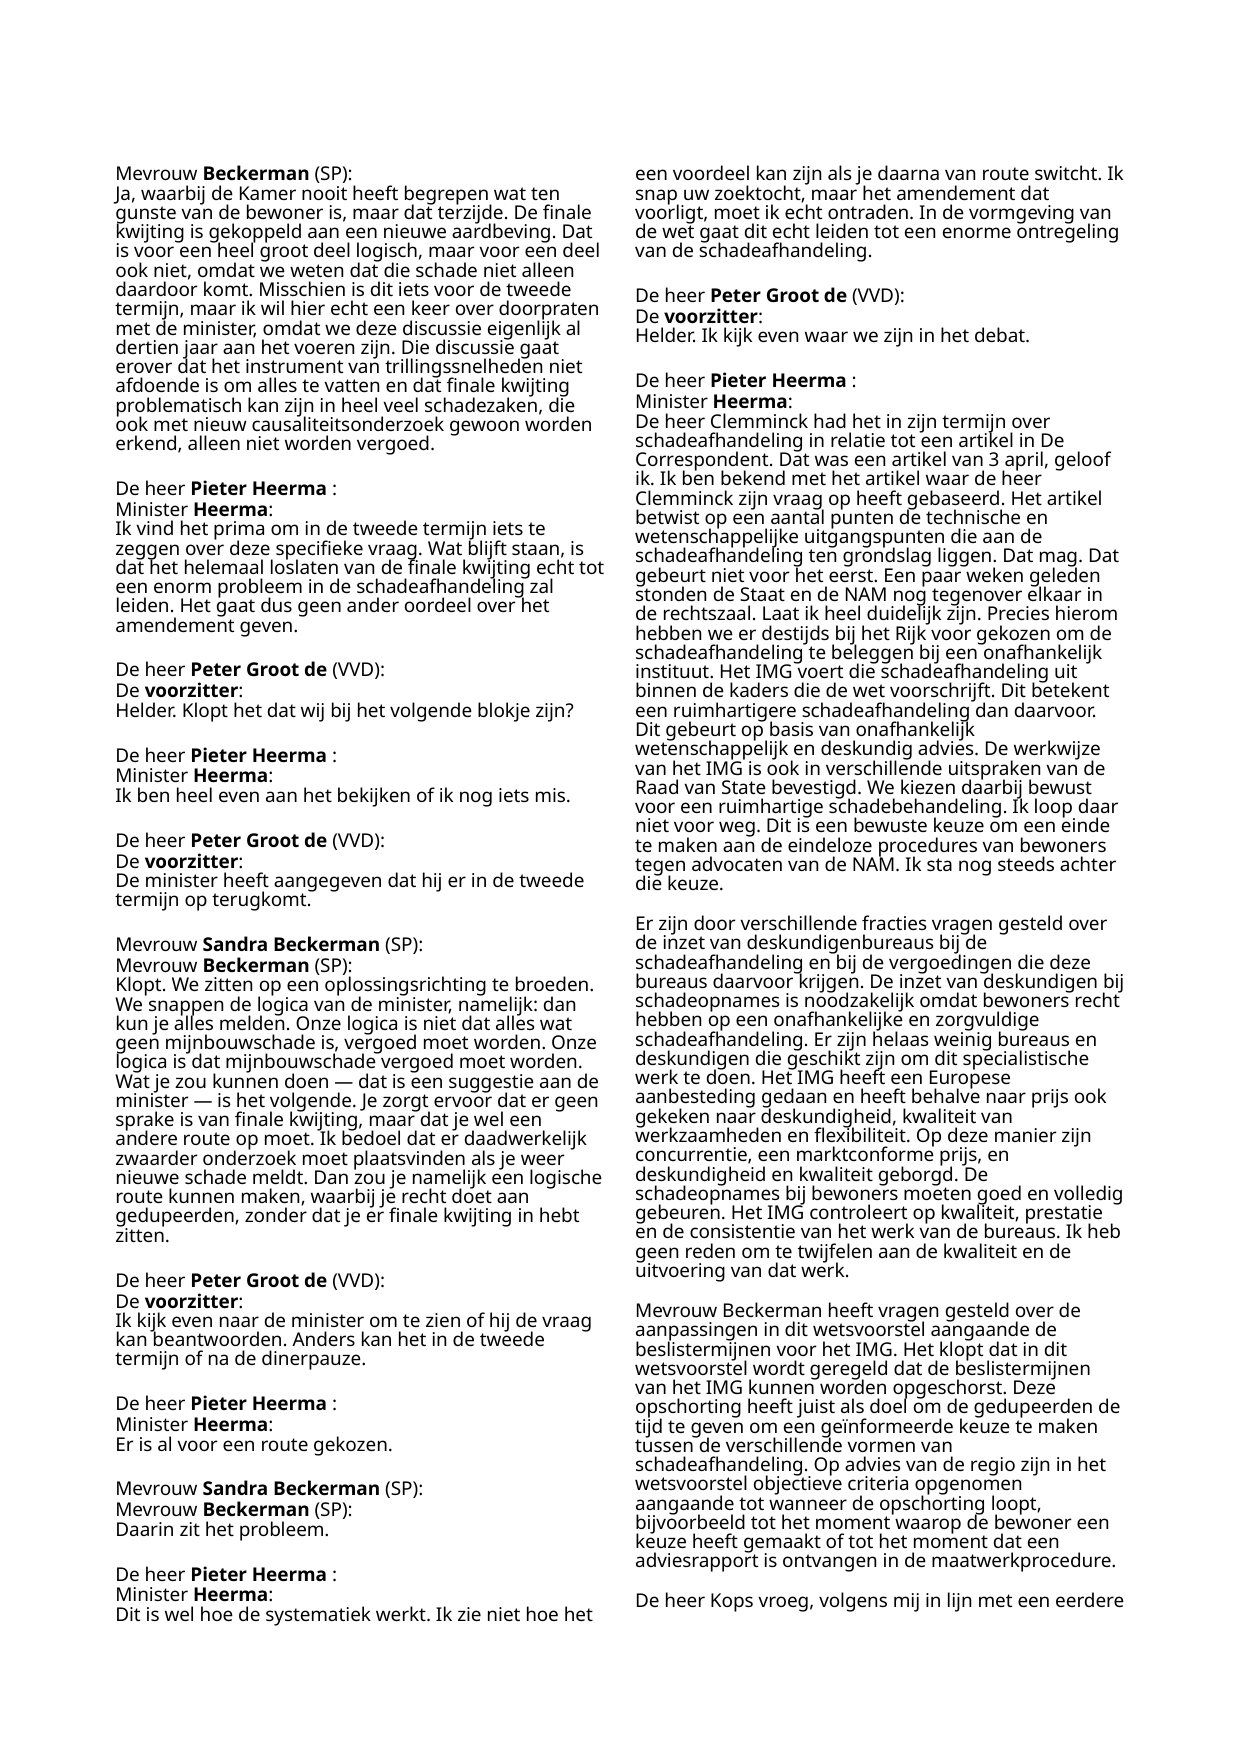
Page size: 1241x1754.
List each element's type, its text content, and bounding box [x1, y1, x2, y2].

text De heer Pieter Heerma : [115, 742, 605, 767]
text Ik kijk even naar de minister om te zien of hij de vraag kan beantwoorden. Anders kan het in de tweede termijn of na de dinerpauze. [115, 1312, 605, 1370]
text Mevrouw Beckerman (SP): [115, 165, 605, 184]
text Dit is wel hoe de systematiek werkt. Ik zie niet hoe het [115, 1606, 605, 1625]
text De voorzitter: [115, 682, 605, 702]
text Minister Heerma: [115, 1416, 605, 1436]
text Ja, waarbij de Kamer nooit heeft begrepen wat ten gunste van de bewoner is, maar dat terzijde. De finale kwijting is gekoppeld aan een nieuwe aardbeving. Dat is voor een heel groot deel logisch, maar voor een deel ook niet, omdat we weten dat die schade niet alleen daardoor komt. Misschien is dit iets voor de tweede termijn, maar ik wil hier echt een keer over doorpraten met de minister, omdat we deze discussie eigenlijk al dertien jaar aan het voeren zijn. Die discussie gaat erover dat het instrument van trillingssnelheden niet afdoende is om alles te vatten en dat finale kwijting problematisch kan zijn in heel veel schadezaken, die ook met nieuw causaliteitsonderzoek gewoon worden erkend, alleen niet worden vergoed. [115, 184, 605, 454]
text De heer Peter Groot de (VVD): [635, 282, 1125, 308]
text De heer Clemminck had het in zijn termijn over schadeafhandeling in relatie tot een artikel in De Correspondent. Dat was een artikel van 3 april, geloof ik. Ik ben bekend met het artikel waar de heer Clemminck zijn vraag op heeft gebaseerd. Het artikel betwist op een aantal punten de technische en wetenschappelijke uitgangspunten die aan de schadeafhandeling ten grondslag liggen. Dat mag. Dat gebeurt niet voor het eerst. Een paar weken geleden stonden de Staat en de NAM nog tegenover elkaar in de rechtszaal. Laat ik heel duidelijk zijn. Precies hierom hebben we er destijds bij het Rijk voor gekozen om de schadeafhandeling te beleggen bij een onafhankelijk instituut. Het IMG voert die schadeafhandeling uit binnen de kaders die de wet voorschrijft. Dit betekent een ruimhartigere schadeafhandeling dan daarvoor. Dit gebeurt op basis van onafhankelijk wetenschappelijk en deskundig advies. De werkwijze van het IMG is ook in verschillende uitspraken van de Raad van State bevestigd. We kiezen daarbij bewust voor een ruimhartige schadebehandeling. Ik loop daar niet voor weg. Dit is een bewuste keuze om een einde te maken aan de eindeloze procedures van bewoners tegen advocaten van de NAM. Ik sta nog steeds achter die keuze. [635, 413, 1125, 894]
text De heer Pieter Heerma : [635, 368, 1125, 393]
text De heer Peter Groot de (VVD): [115, 827, 605, 853]
text Mevrouw Beckerman heeft vragen gesteld over de aanpassingen in dit wetsvoorstel aangaande de beslistermijnen voor het IMG. Het klopt dat in dit wetsvoorstel wordt geregeld dat de beslistermijnen van het IMG kunnen worden opgeschorst. Deze opschorting heeft juist als doel om de gedupeerden de tijd te geven om een geïnformeerde keuze te maken tussen de verschillende vormen van schadeafhandeling. Op advies van de regio zijn in het wetsvoorstel objectieve criteria opgenomen aangaande tot wanneer de opschorting loopt, bijvoorbeeld tot het moment waarop de bewoner een keuze heeft gemaakt of tot het moment dat een adviesrapport is ontvangen in de maatwerkprocedure. [635, 1302, 1125, 1572]
text De heer Peter Groot de (VVD): [115, 1267, 605, 1293]
text Minister Heerma: [115, 1586, 605, 1606]
text Helder. Ik kijk even waar we zijn in het debat. [635, 327, 1125, 347]
text Minister Heerma: [635, 393, 1125, 413]
text De heer Pieter Heerma : [115, 1561, 605, 1586]
text De heer Peter Groot de (VVD): [115, 657, 605, 682]
text een voordeel kan zijn als je daarna van route switcht. Ik snap uw zoektocht, maar het amendement dat voorligt, moet ik echt ontraden. In de vormgeving van de wet gaat dit echt leiden tot een enorme ontregeling van de schadeafhandeling. [635, 165, 1125, 262]
text De heer Pieter Heerma : [115, 1391, 605, 1416]
text Klopt. We zitten op een oplossingsrichting te broeden. We snappen de logica van de minister, namelijk: dan kun je alles melden. Onze logica is niet dat alles wat geen mijnbouwschade is, vergoed moet worden. Onze logica is dat mijnbouwschade vergoed moet worden. Wat je zou kunnen doen — dat is een suggestie aan de minister — is het volgende. Je zorgt ervoor dat er geen sprake is van finale kwijting, maar dat je wel een andere route op moet. Ik bedoel dat er daadwerkelijk zwaarder onderzoek moet plaatsvinden als je weer nieuwe schade meldt. Dan zou je namelijk een logische route kunnen maken, waarbij je recht doet aan gedupeerden, zonder dat je er finale kwijting in hebt zitten. [115, 976, 605, 1246]
text De voorzitter: [115, 1293, 605, 1312]
text De voorzitter: [115, 853, 605, 872]
text Mevrouw Sandra Beckerman (SP): [115, 931, 605, 957]
text Daarin zit het probleem. [115, 1521, 605, 1540]
text De heer Kops vroeg, volgens mij in lijn met een eerdere [635, 1592, 1125, 1612]
text De minister heeft aangegeven dat hij er in de tweede termijn op terugkomt. [115, 872, 605, 910]
text Mevrouw Sandra Beckerman (SP): [115, 1476, 605, 1501]
text Ik vind het prima om in de tweede termijn iets te zeggen over deze specifieke vraag. Wat blijft staan, is dat het helemaal loslaten van de finale kwijting echt tot een enorm probleem in de schadeafhandeling zal leiden. Het gaat dus geen ander oordeel over het amendement geven. [115, 520, 605, 636]
text Mevrouw Beckerman (SP): [115, 957, 605, 976]
text Mevrouw Beckerman (SP): [115, 1501, 605, 1521]
text Ik ben heel even aan het bekijken of ik nog iets mis. [115, 787, 605, 806]
text Minister Heerma: [115, 501, 605, 520]
text De heer Pieter Heerma : [115, 475, 605, 501]
text Er zijn door verschillende fracties vragen gesteld over de inzet van deskundigenbureaus bij de schadeafhandeling en bij de vergoedingen die deze bureaus daarvoor krijgen. De inzet van deskundigen bij schadeopnames is noodzakelijk omdat bewoners recht hebben op een onafhankelijke en zorgvuldige schadeafhandeling. Er zijn helaas weinig bureaus en deskundigen die geschikt zijn om dit specialistische werk te doen. Het IMG heeft een Europese aanbesteding gedaan en heeft behalve naar prijs ook gekeken naar deskundigheid, kwaliteit van werkzaamheden en flexibiliteit. Op deze manier zijn concurrentie, een marktconforme prijs, en deskundigheid en kwaliteit geborgd. De schadeopnames bij bewoners moeten goed en volledig gebeuren. Het IMG controleert op kwaliteit, prestatie en de consistentie van het werk van de bureaus. Ik heb geen reden om te twijfelen aan de kwaliteit en de uitvoering van dat werk. [635, 915, 1125, 1281]
text Helder. Klopt het dat wij bij het volgende blokje zijn? [115, 702, 605, 721]
text De voorzitter: [635, 308, 1125, 327]
text Minister Heerma: [115, 767, 605, 787]
text Er is al voor een route gekozen. [115, 1436, 605, 1455]
